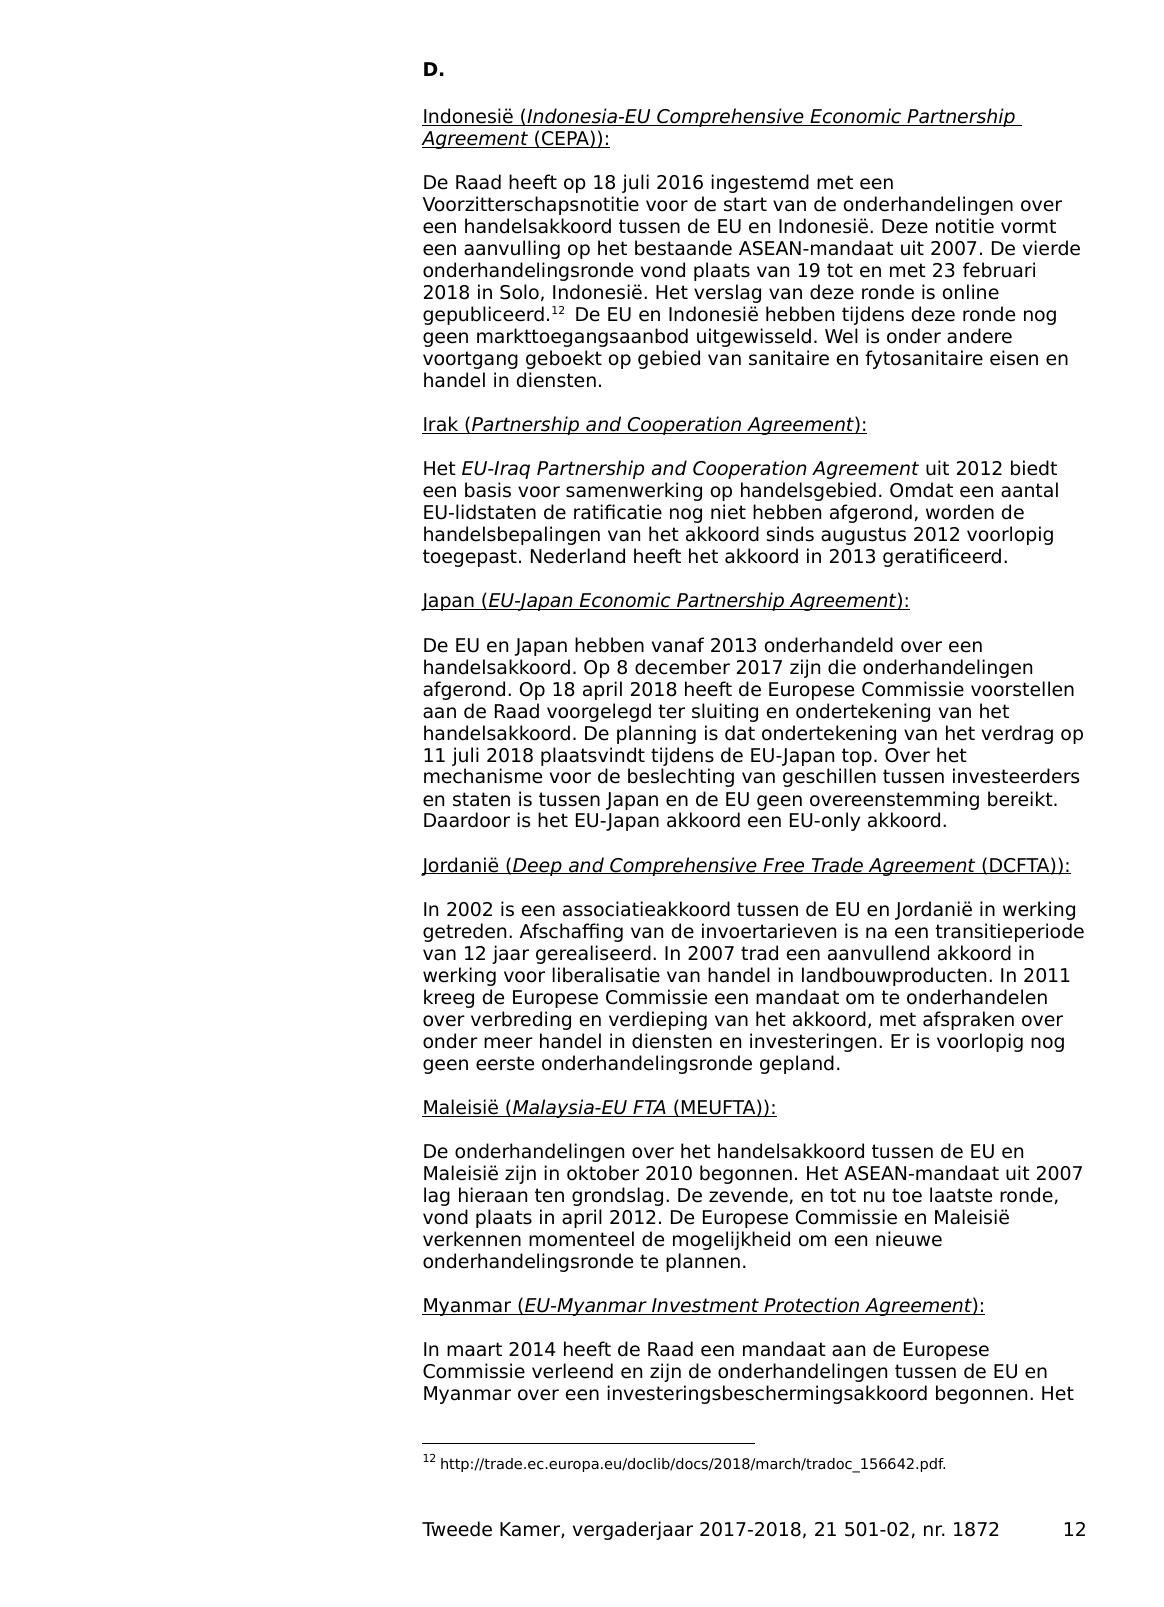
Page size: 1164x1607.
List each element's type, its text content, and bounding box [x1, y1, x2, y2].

text De Raad heeft op 18 juli 2016 ingestemd met een Voorzitterschapsnotitie voor de start van de onderhandelingen over een handelsakkoord tussen de EU en Indonesië. Deze notitie vormt een aanvulling op het bestaande ASEAN-mandaat uit 2007. De vierde onderhandelingsronde vond plaats van 19 tot en met 23 februari 2018 in Solo, Indonesië. Het verslag van deze ronde is online gepubliceerd. De EU en Indonesië hebben tijdens deze ronde nog geen markttoegangsaanbod uitgewisseld. Wel is onder andere voortgang geboekt op gebied van sanitaire en fytosanitaire eisen en handel in diensten. [422, 172, 1087, 392]
subtitle Myanmar (EU-Myanmar Investment Protection Agreement): [422, 1295, 1087, 1317]
text In maart 2014 heeft de Raad een mandaat aan de Europese Commissie verleend en zijn de onderhandelingen tussen de EU en Myanmar over een investeringsbeschermingsakkoord begonnen. Het [422, 1339, 1087, 1405]
subtitle Maleisië (Malaysia-EU FTA (MEUFTA)): [422, 1097, 1087, 1119]
text De EU en Japan hebben vanaf 2013 onderhandeld over een handelsakkoord. Op 8 december 2017 zijn die onderhandelingen afgerond. Op 18 april 2018 heeft de Europese Commissie voorstellen aan de Raad voorgelegd ter sluiting en ondertekening van het handelsakkoord. De planning is dat ondertekening van het verdrag op 11 juli 2018 plaatsvindt tijdens de EU-Japan top. Over het mechanisme voor de beslechting van geschillen tussen investeerders en staten is tussen Japan en de EU geen overeenstemming bereikt. Daardoor is het EU-Japan akkoord een EU-only akkoord. [422, 634, 1087, 832]
text Het EU-Iraq Partnership and Cooperation Agreement uit 2012 biedt een basis voor samenwerking op handelsgebied. Omdat een aantal EU-lidstaten de ratificatie nog niet hebben afgerond, worden de handelsbepalingen van het akkoord sinds augustus 2012 voorlopig toegepast. Nederland heeft het akkoord in 2013 geratificeerd. [422, 458, 1087, 568]
subtitle Irak (Partnership and Cooperation Agreement): [422, 414, 1087, 436]
subtitle Japan (EU-Japan Economic Partnership Agreement): [422, 590, 1087, 612]
subtitle Jordanië (Deep and Comprehensive Free Trade Agreement (DCFTA)): [422, 854, 1087, 877]
text http://trade.ec.europa.eu/doclib/docs/2018/march/tradoc_156642.pdf. [422, 1452, 1087, 1474]
text In 2002 is een associatieakkoord tussen de EU en Jordanië in werking getreden. Afschaffing van de invoertarieven is na een transitieperiode van 12 jaar gerealiseerd. In 2007 trad een aanvullend akkoord in werking voor liberalisatie van handel in landbouwproducten. In 2011 kreeg de Europese Commissie een mandaat om te onderhandelen over verbreding en verdieping van het akkoord, met afspraken over onder meer handel in diensten en investeringen. Er is voorlopig nog geen eerste onderhandelingsronde gepland. [422, 899, 1087, 1074]
text De onderhandelingen over het handelsakkoord tussen de EU en Maleisië zijn in oktober 2010 begonnen. Het ASEAN-mandaat uit 2007 lag hieraan ten grondslag. De zevende, en tot nu toe laatste ronde, vond plaats in april 2012. De Europese Commissie en Maleisië verkennen momenteel de mogelijkheid om een nieuwe onderhandelingsronde te plannen. [422, 1141, 1087, 1273]
subtitle D. [422, 59, 1087, 81]
subtitle Indonesië (Indonesia-EU Comprehensive Economic Partnership Agreement (CEPA)): [422, 106, 1087, 150]
